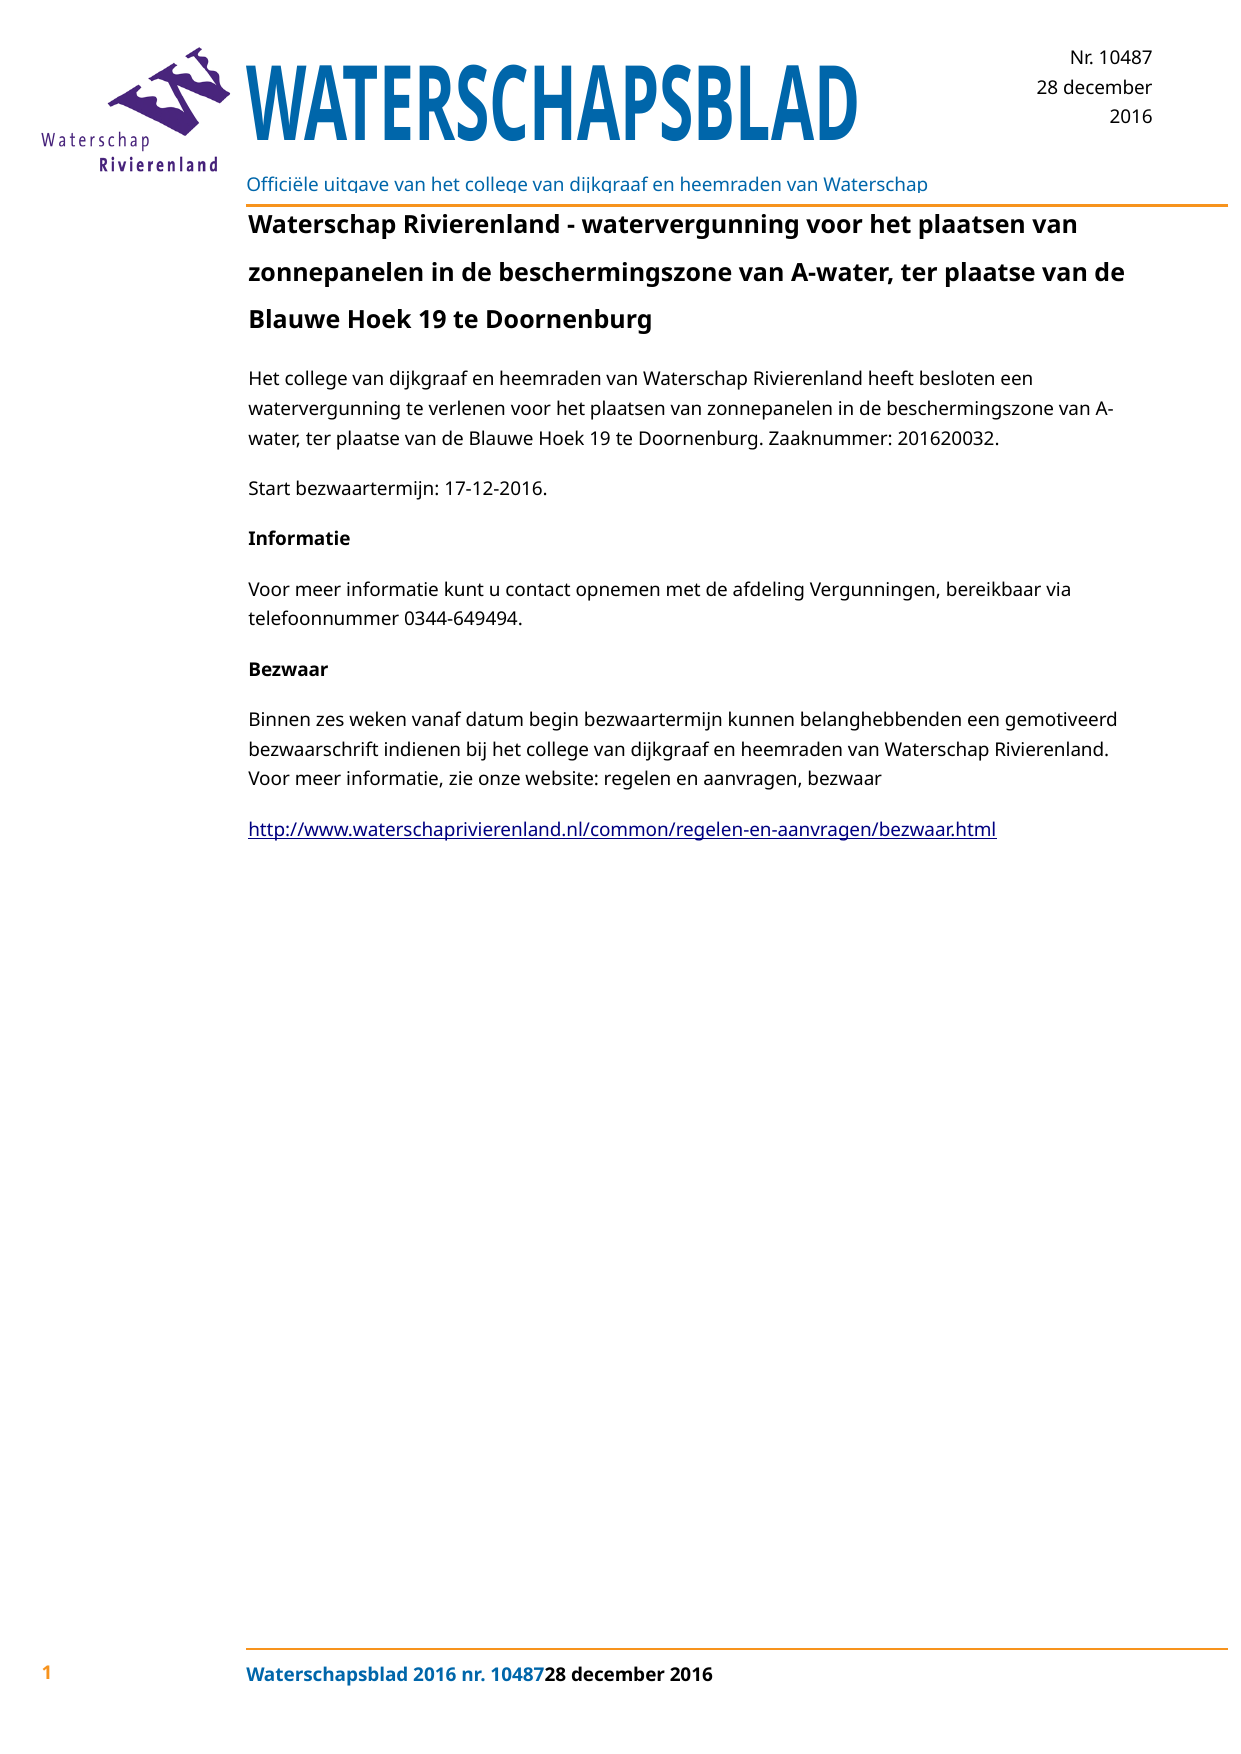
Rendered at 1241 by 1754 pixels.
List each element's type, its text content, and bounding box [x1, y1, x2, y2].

text Waterschap Rivierenland - watervergunning voor het plaatsen van zonnepanelen in de beschermingszone van A-water, ter plaatse van de Blauwe Hoek 19 te Doornenburg [248, 207, 1152, 336]
text Het college van dijkgraaf en heemraden van Waterschap Rivierenland heeft besloten een watervergunning te verlenen voor het plaatsen van zonnepanelen in de beschermingszone van A-water, ter plaatse van de Blauwe Hoek 19 te Doornenburg. Zaaknummer: 201620032. [248, 366, 1152, 450]
text Binnen zes weken vanaf datum begin bezwaartermijn kunnen belanghebbenden een gemotiveerd bezwaarschrift indienen bij het college van dijkgraaf en heemraden van Waterschap Rivierenland. Voor meer informatie, zie onze website: regelen en aanvragen, bezwaar [248, 706, 1152, 791]
text Start bezwaartermijn: 17-12-2016. [248, 475, 1152, 501]
picture [41, 47, 231, 172]
text Informatie [248, 526, 1152, 551]
text Bezwaar [248, 656, 1152, 682]
text Voor meer informatie kunt u contact opnemen met de afdeling Vergunningen, bereikbaar via telefoonnummer 0344-649494. [248, 576, 1152, 631]
text http://www.waterschaprivierenland.nl/common/regelen-en-aanvragen/bezwaar.html [248, 816, 1152, 842]
